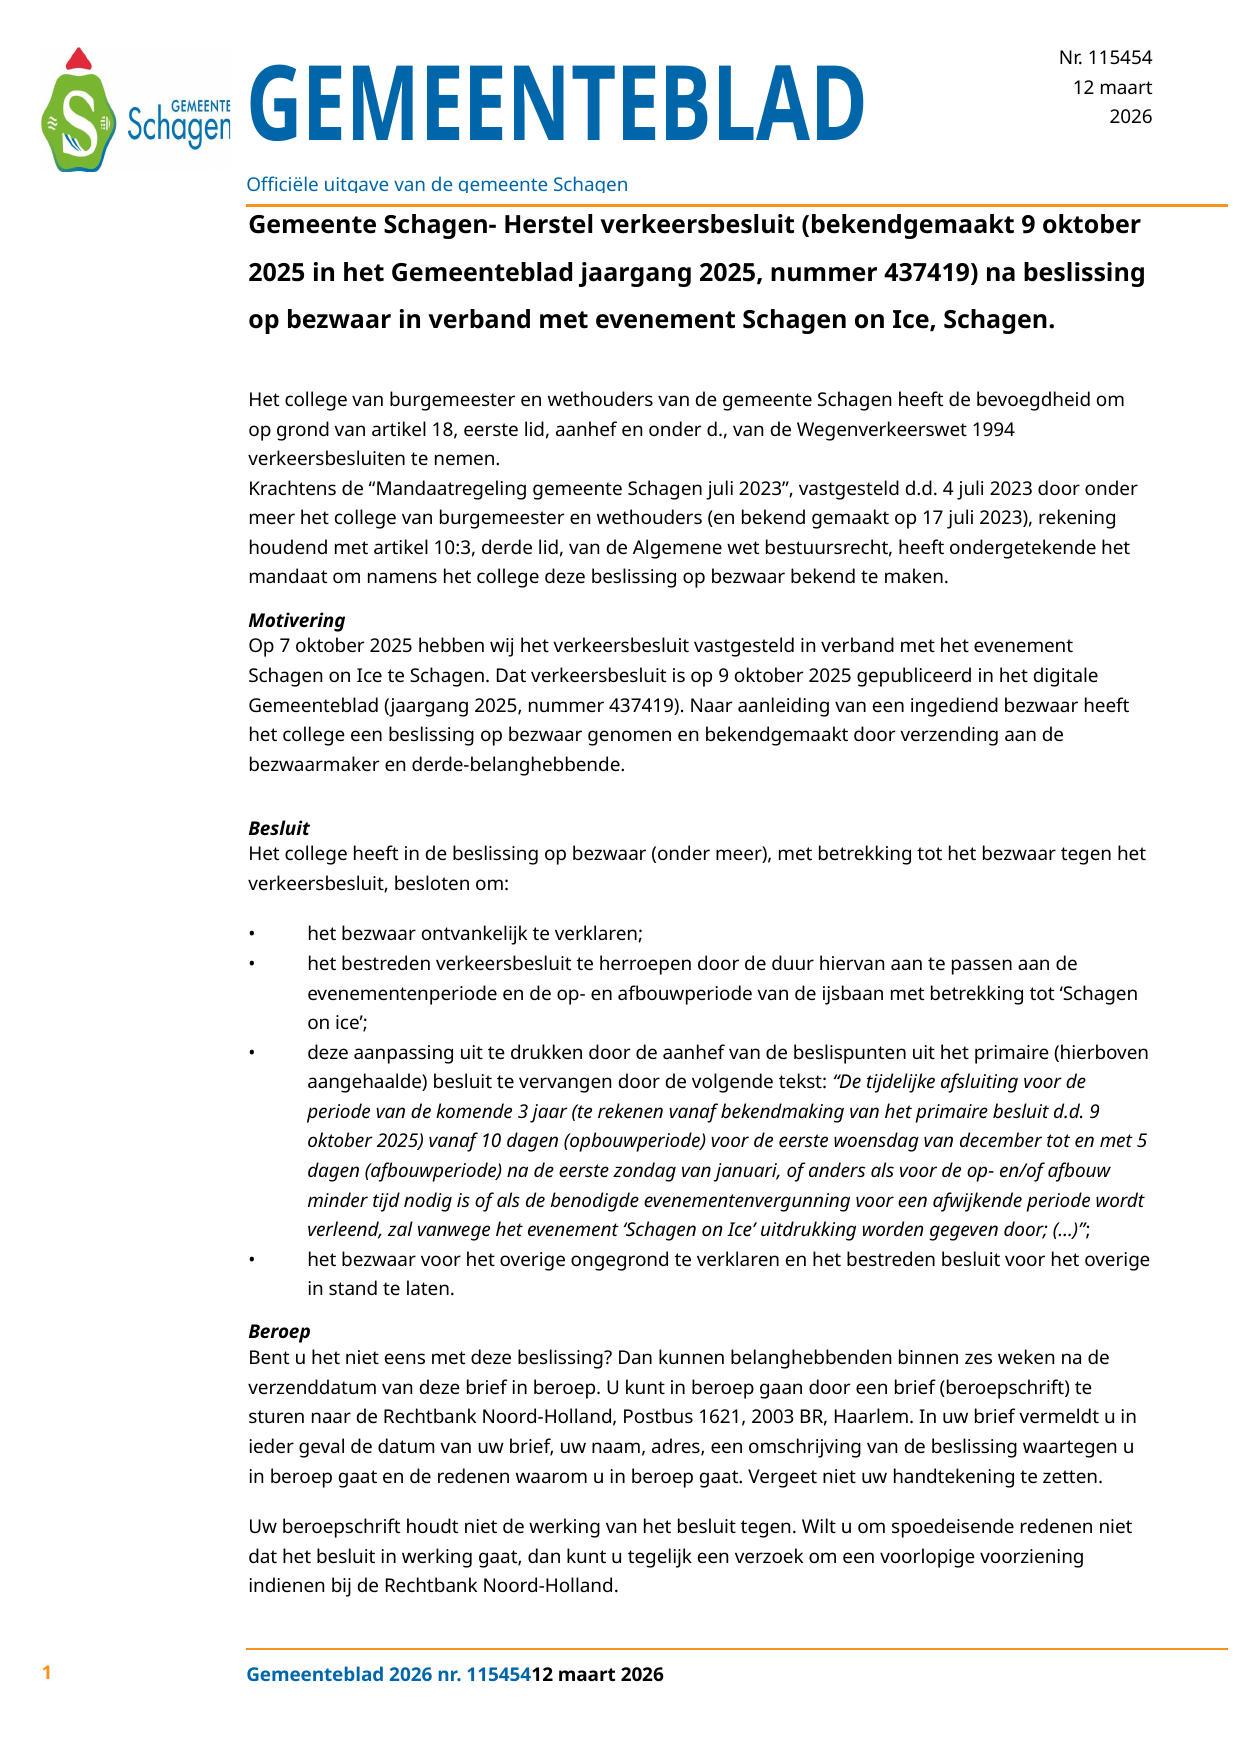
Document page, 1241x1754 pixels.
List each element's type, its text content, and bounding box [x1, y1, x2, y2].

text Krachtens de “Mandaatregeling gemeente Schagen juli 2023”, vastgesteld d.d. 4 juli 2023 door onder meer het college van burgemeester en wethouders (en bekend gemaakt op 17 juli 2023), rekening houdend met artikel 10:3, derde lid, van de Algemene wet bestuursrecht, heeft ondergetekende het mandaat om namens het college deze beslissing op bezwaar bekend te maken. [248, 475, 1152, 589]
text Besluit [248, 815, 1152, 841]
list het bestreden verkeersbesluit te herroepen door de duur hiervan aan te passen aan de evenementenperiode en de op- en afbouwperiode van de ijsbaan met betrekking tot ‘Schagen on ice’; [248, 950, 1152, 1035]
text Gemeente Schagen- Herstel verkeersbesluit (bekendgemaakt 9 oktober 2025 in het Gemeenteblad jaargang 2025, nummer 437419) na beslissing op bezwaar in verband met evenement Schagen on Ice, Schagen. [248, 207, 1152, 336]
picture [41, 47, 231, 172]
text Beroep [248, 1319, 1152, 1344]
text Het college van burgemeester en wethouders van de gemeente Schagen heeft de bevoegdheid om op grond van artikel 18, eerste lid, aanhef en onder d., van de Wegenverkeerswet 1994 verkeersbesluiten te nemen. [248, 386, 1152, 471]
list deze aanpassing uit te drukken door de aanhef van de beslispunten uit het primaire (hierboven aangehaalde) besluit te vervangen door de volgende tekst: “De tijdelijke afsluiting voor de periode van de komende 3 jaar (te rekenen vanaf bekendmaking van het primaire besluit d.d. 9 oktober 2025) vanaf 10 dagen (opbouwperiode) voor de eerste woensdag van december tot en met 5 dagen (afbouwperiode) na de eerste zondag van januari, of anders als voor de op- en/of afbouw minder tijd nodig is of als de benodigde evenementenvergunning voor een afwijkende periode wordt verleend, zal vanwege het evenement ‘Schagen on Ice’ uitdrukking worden gegeven door; (…)”; [248, 1039, 1152, 1242]
text Bent u het niet eens met deze beslissing? Dan kunnen belanghebbenden binnen zes weken na de verzenddatum van deze brief in beroep. U kunt in beroep gaan door een brief (beroepschrift) te sturen naar de Rechtbank Noord-Holland, Postbus 1621, 2003 BR, Haarlem. In uw brief vermeldt u in ieder geval de datum van uw brief, uw naam, adres, een omschrijving van de beslissing waartegen u in beroep gaat en de redenen waarom u in beroep gaat. Vergeet niet uw handtekening te zetten. [248, 1344, 1152, 1488]
text Het college heeft in de beslissing op bezwaar (onder meer), met betrekking tot het bezwaar tegen het verkeersbesluit, besloten om: [248, 841, 1152, 896]
text Motivering [248, 607, 1152, 633]
list het bezwaar ontvankelijk te verklaren; [248, 921, 1152, 946]
list het bezwaar voor het overige ongegrond te verklaren en het bestreden besluit voor het overige in stand te laten. [248, 1246, 1152, 1301]
text Uw beroepschrift houdt niet de werking van het besluit tegen. Wilt u om spoedeisende redenen niet dat het besluit in werking gaat, dan kunt u tegelijk een verzoek om een voorlopige voorziening indienen bij de Rechtbank Noord-Holland. [248, 1513, 1152, 1598]
text Op 7 oktober 2025 hebben wij het verkeersbesluit vastgesteld in verband met het evenement Schagen on Ice te Schagen. Dat verkeersbesluit is op 9 oktober 2025 gepubliceerd in het digitale Gemeenteblad (jaargang 2025, nummer 437419). Naar aanleiding van een ingediend bezwaar heeft het college een beslissing op bezwaar genomen en bekendgemaakt door verzending aan de bezwaarmaker en derde-belanghebbende. [248, 633, 1152, 777]
